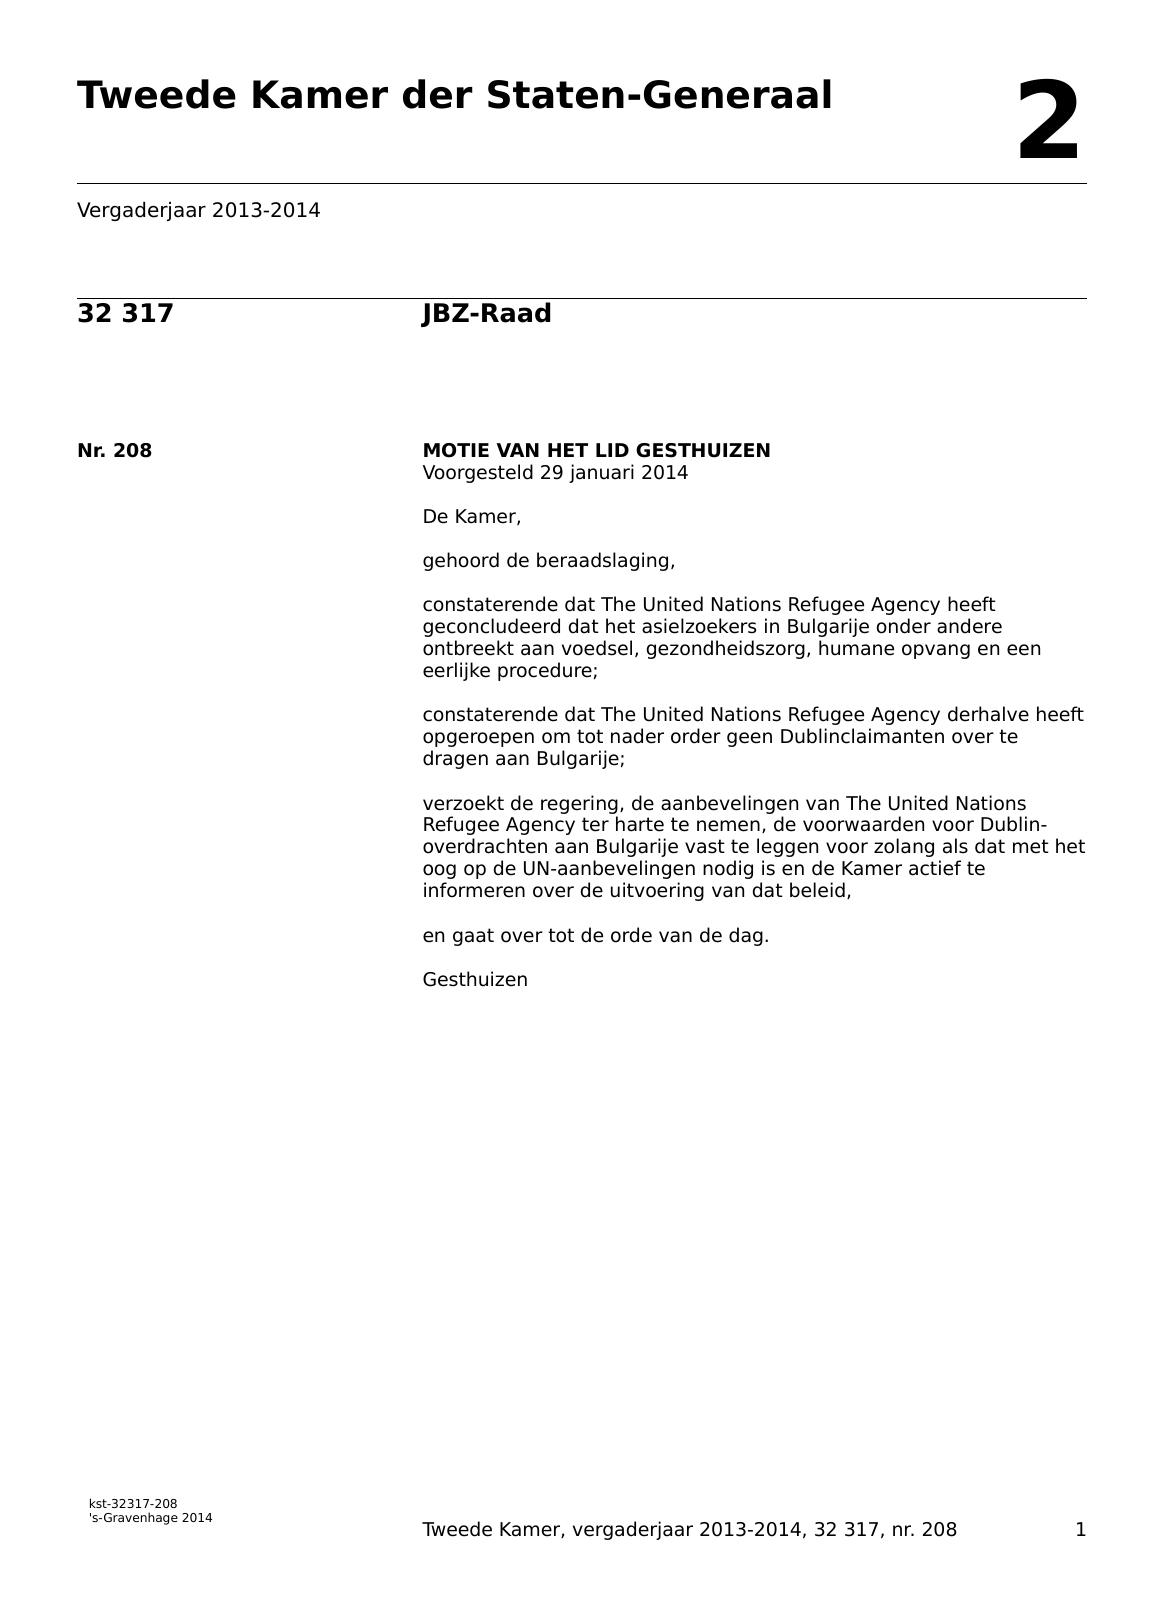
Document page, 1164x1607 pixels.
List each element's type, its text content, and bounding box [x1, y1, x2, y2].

text De Kamer, [422, 506, 1087, 528]
text verzoekt de regering, de aanbevelingen van The United Nations Refugee Agency ter harte te nemen, de voorwaarden voor Dublin-overdrachten aan Bulgarije vast te leggen voor zolang als dat met het oog op de UN-aanbevelingen nodig is en de Kamer actief te informeren over de uitvoering van dat beleid, [422, 792, 1087, 902]
text en gaat over tot de orde van de dag. [422, 924, 1087, 946]
text kst-32317-208 [88, 1497, 323, 1511]
table_header Tweede Kamer der Staten-Generaal [77, 59, 886, 183]
table_header 2 [886, 59, 1087, 183]
text gehoord de beraadslaging, [422, 550, 1087, 572]
text constaterende dat The United Nations Refugee Agency heeft geconcludeerd dat het asielzoekers in Bulgarije onder andere ontbreekt aan voedsel, gezondheidszorg, humane opvang en een eerlijke procedure; [422, 594, 1087, 682]
text Voorgesteld 29 januari 2014 [422, 462, 1087, 484]
text constaterende dat The United Nations Refugee Agency derhalve heeft opgeroepen om tot nader order geen Dublinclaimanten over te dragen aan Bulgarije; [422, 704, 1087, 770]
table_cell Vergaderjaar 2013-2014 [77, 184, 1087, 298]
text Gesthuizen [422, 969, 1087, 991]
subtitle 32 317 JBZ-Raad [77, 299, 1087, 329]
text 's-Gravenhage 2014 [88, 1511, 323, 1525]
subtitle Nr. 208 MOTIE VAN HET LID GESTHUIZEN [77, 440, 1087, 462]
